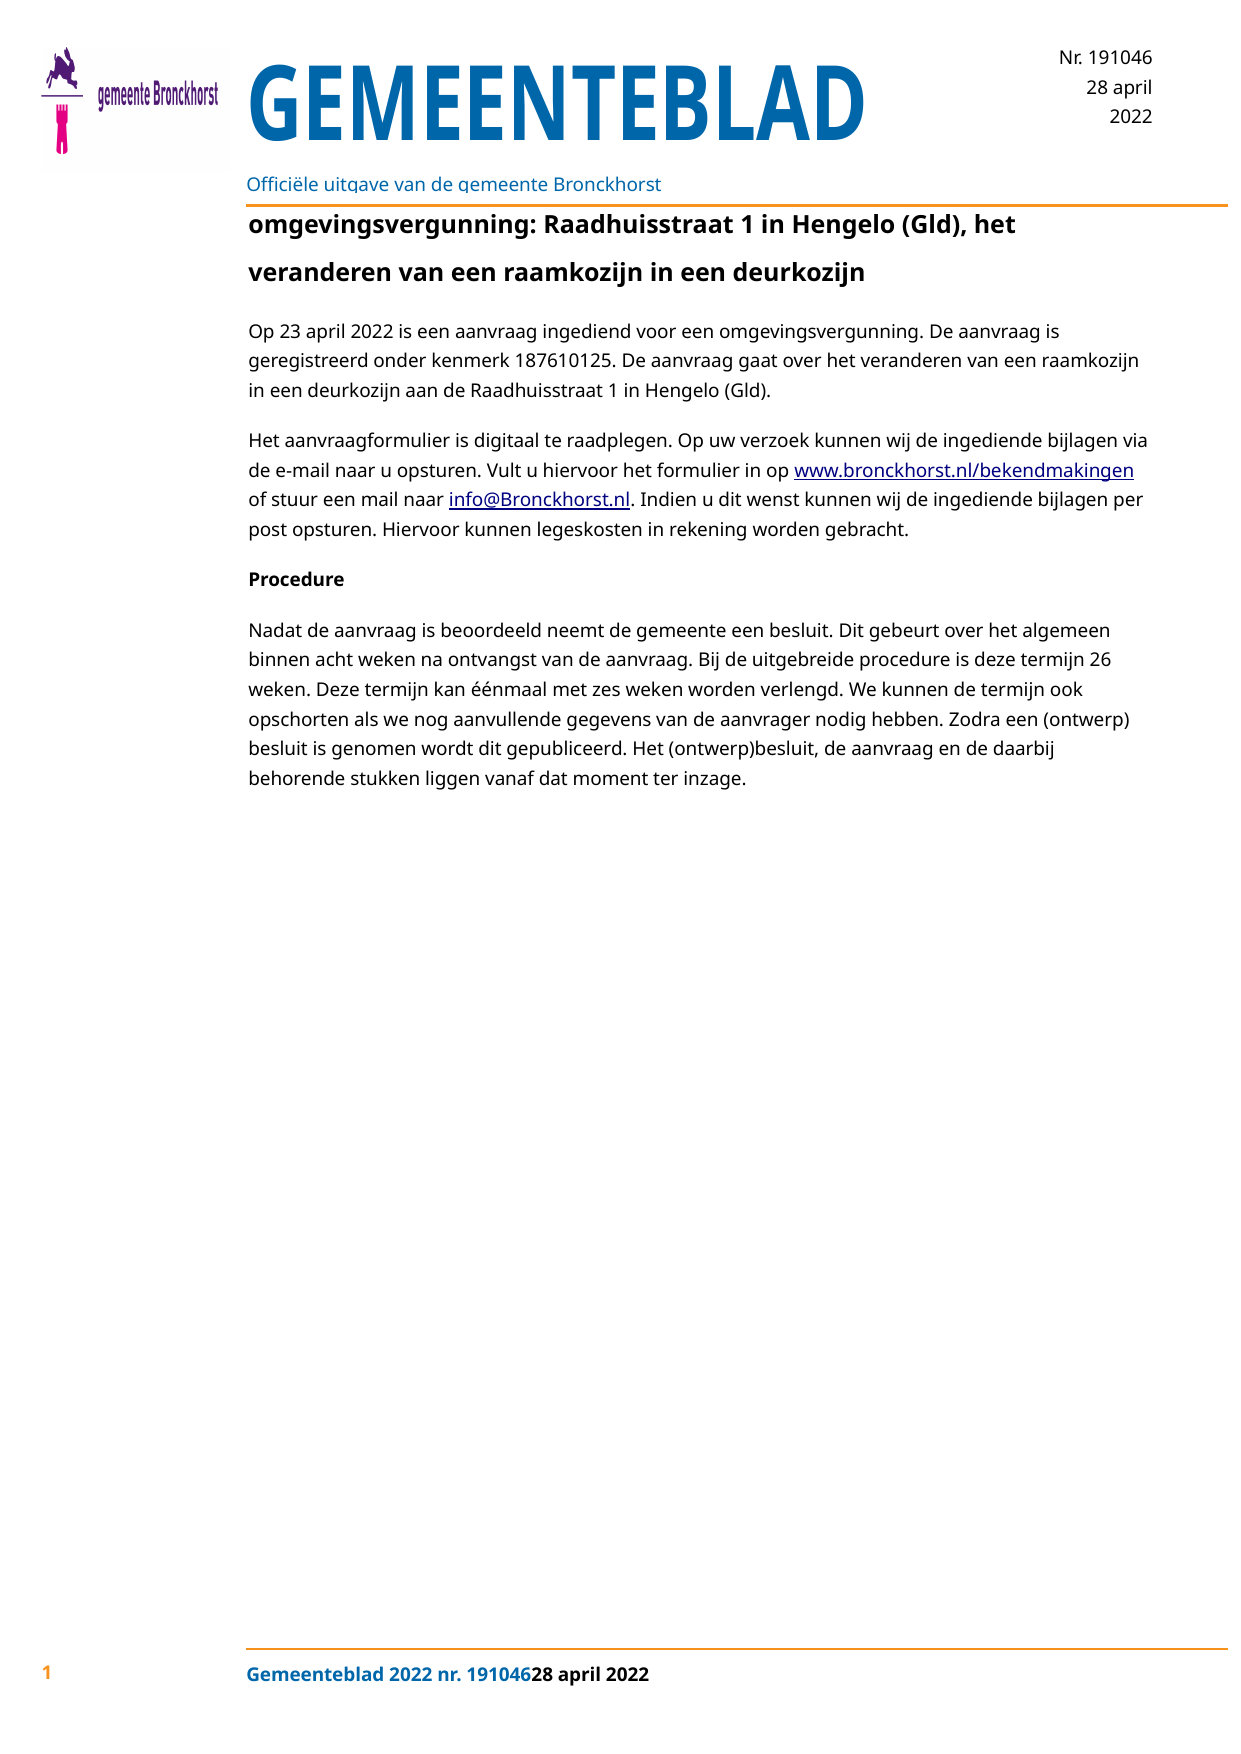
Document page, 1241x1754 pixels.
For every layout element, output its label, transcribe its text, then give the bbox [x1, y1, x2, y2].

text Procedure [248, 567, 1152, 592]
text Nadat de aanvraag is beoordeeld neemt de gemeente een besluit. Dit gebeurt over het algemeen binnen acht weken na ontvangst van de aanvraag. Bij de uitgebreide procedure is deze termijn 26 weken. Deze termijn kan éénmaal met zes weken worden verlengd. We kunnen de termijn ook opschorten als we nog aanvullende gegevens van de aanvrager nodig hebben. Zodra een (ontwerp) besluit is genomen wordt dit gepubliceerd. Het (ontwerp)besluit, de aanvraag en de daarbij behorende stukken liggen vanaf dat moment ter inzage. [248, 617, 1152, 791]
text Het aanvraagformulier is digitaal te raadplegen. Op uw verzoek kunnen wij de ingediende bijlagen via de e-mail naar u opsturen. Vult u hiervoor het formulier in op www.bronckhorst.nl/bekendmakingen of stuur een mail naar info@Bronckhorst.nl. Indien u dit wenst kunnen wij de ingediende bijlagen per post opsturen. Hiervoor kunnen legeskosten in rekening worden gebracht. [248, 427, 1152, 542]
text omgevingsvergunning: Raadhuisstraat 1 in Hengelo (Gld), het veranderen van een raamkozijn in een deurkozijn [248, 207, 1152, 288]
picture [41, 47, 231, 172]
text Op 23 april 2022 is een aanvraag ingediend voor een omgevingsvergunning. De aanvraag is geregistreerd onder kenmerk 187610125. De aanvraag gaat over het veranderen van een raamkozijn in een deurkozijn aan de Raadhuisstraat 1 in Hengelo (Gld). [248, 318, 1152, 403]
